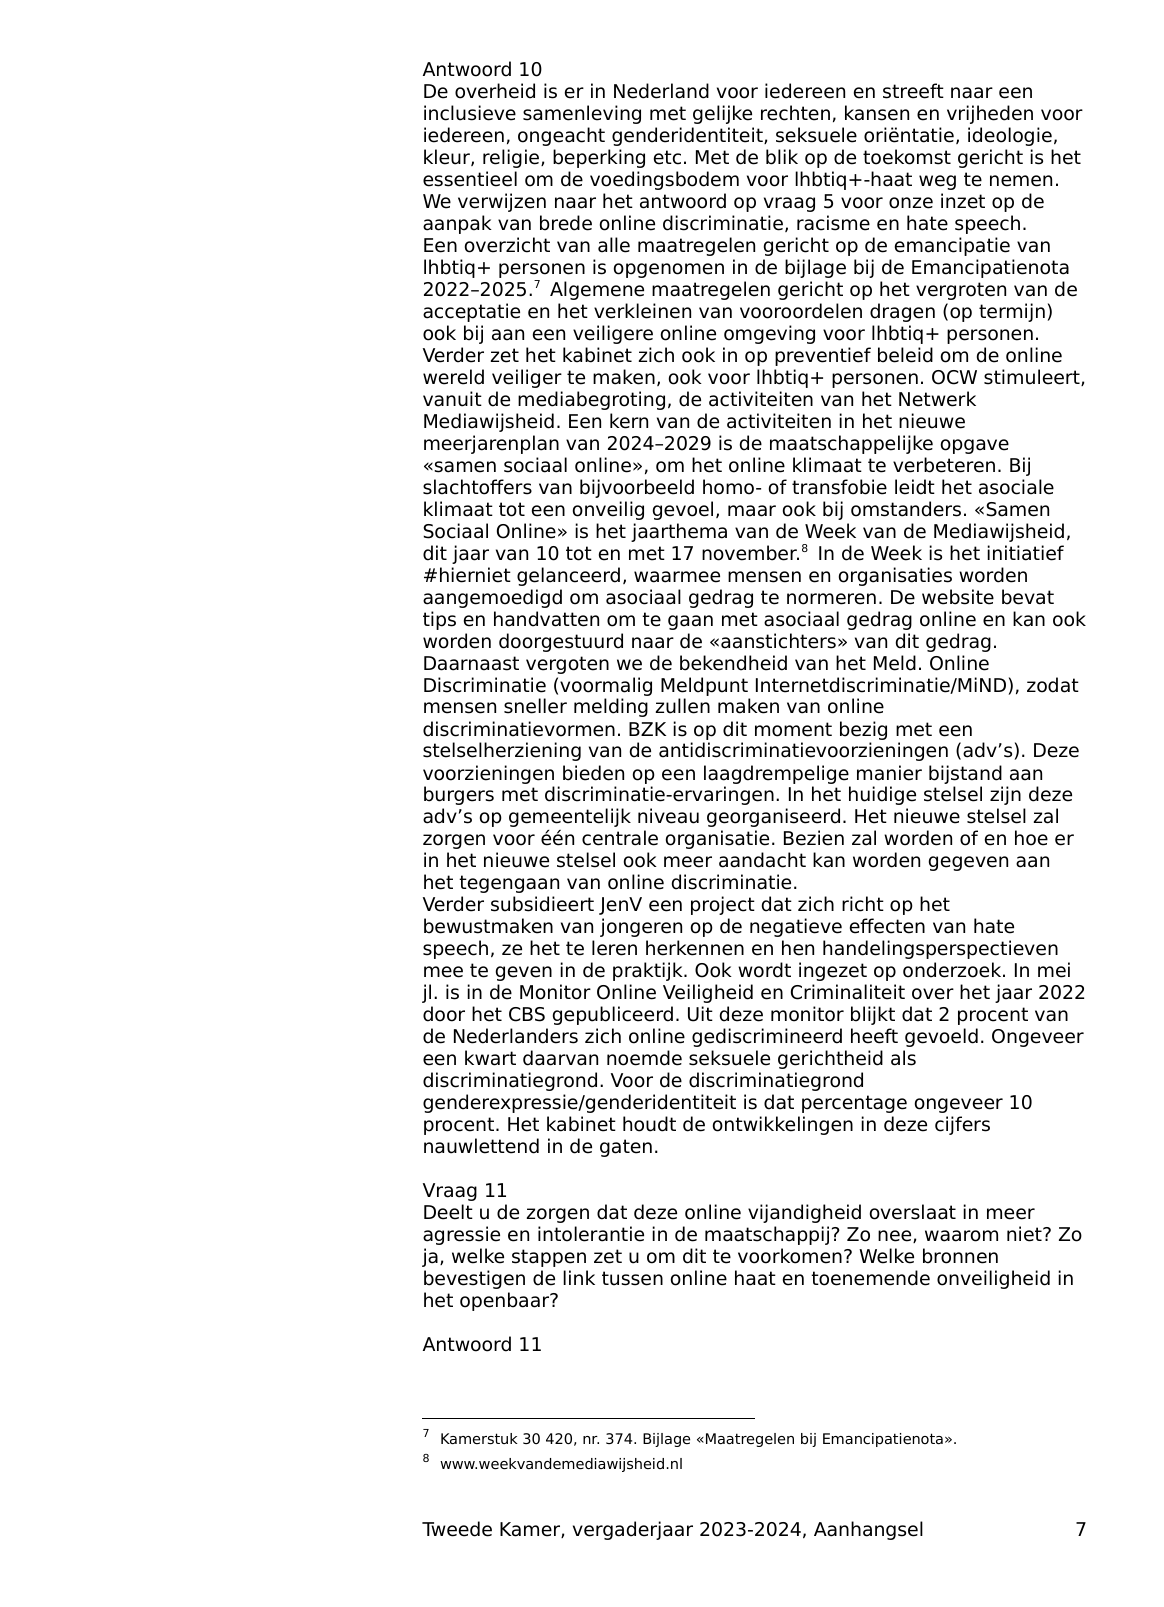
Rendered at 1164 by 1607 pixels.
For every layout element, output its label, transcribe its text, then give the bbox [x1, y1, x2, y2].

text Antwoord 10 [422, 59, 1087, 81]
text Kamerstuk 30 420, nr. 374. Bijlage «Maatregelen bij Emancipatienota». [422, 1427, 1087, 1449]
text Deelt u de zorgen dat deze online vijandigheid overslaat in meer agressie en intolerantie in de maatschappij? Zo nee, waarom niet? Zo ja, welke stappen zet u om dit te voorkomen? Welke bronnen bevestigen de link tussen online haat en toenemende onveiligheid in het openbaar? [422, 1202, 1087, 1312]
text Een overzicht van alle maatregelen gericht op de emancipatie van lhbtiq+ personen is opgenomen in de bijlage bij de Emancipatienota 2022–2025. Algemene maatregelen gericht op het vergroten van de acceptatie en het verkleinen van vooroordelen dragen (op termijn) ook bij aan een veiligere online omgeving voor lhbtiq+ personen. [422, 235, 1087, 345]
text Vraag 11 [422, 1180, 1087, 1202]
text De overheid is er in Nederland voor iedereen en streeft naar een inclusieve samenleving met gelijke rechten, kansen en vrijheden voor iedereen, ongeacht genderidentiteit, seksuele oriëntatie, ideologie, kleur, religie, beperking etc. Met de blik op de toekomst gericht is het essentieel om de voedingsbodem voor lhbtiq+-haat weg te nemen. We verwijzen naar het antwoord op vraag 5 voor onze inzet op de aanpak van brede online discriminatie, racisme en hate speech. [422, 81, 1087, 235]
text Daarnaast vergoten we de bekendheid van het Meld. Online Discriminatie (voormalig Meldpunt Internetdiscriminatie/MiND), zodat mensen sneller melding zullen maken van online discriminatievormen. BZK is op dit moment bezig met een stelselherziening van de antidiscriminatievoorzieningen (adv’s). Deze voorzieningen bieden op een laagdrempelige manier bijstand aan burgers met discriminatie-ervaringen. In het huidige stelsel zijn deze adv’s op gemeentelijk niveau georganiseerd. Het nieuwe stelsel zal zorgen voor één centrale organisatie. Bezien zal worden of en hoe er in het nieuwe stelsel ook meer aandacht kan worden gegeven aan het tegengaan van online discriminatie. [422, 652, 1087, 894]
text Antwoord 11 [422, 1334, 1087, 1356]
text Verder subsidieert JenV een project dat zich richt op het bewustmaken van jongeren op de negatieve effecten van hate speech, ze het te leren herkennen en hen handelingsperspectieven mee te geven in de praktijk. Ook wordt ingezet op onderzoek. In mei jl. is in de Monitor Online Veiligheid en Criminaliteit over het jaar 2022 door het CBS gepubliceerd. Uit deze monitor blijkt dat 2 procent van de Nederlanders zich online gediscrimineerd heeft gevoeld. Ongeveer een kwart daarvan noemde seksuele gerichtheid als discriminatiegrond. Voor de discriminatiegrond genderexpressie/genderidentiteit is dat percentage ongeveer 10 procent. Het kabinet houdt de ontwikkelingen in deze cijfers nauwlettend in de gaten. [422, 894, 1087, 1158]
text Verder zet het kabinet zich ook in op preventief beleid om de online wereld veiliger te maken, ook voor lhbtiq+ personen. OCW stimuleert, vanuit de mediabegroting, de activiteiten van het Netwerk Mediawijsheid. Een kern van de activiteiten in het nieuwe meerjarenplan van 2024–2029 is de maatschappelijke opgave «samen sociaal online», om het online klimaat te verbeteren. Bij slachtoffers van bijvoorbeeld homo- of transfobie leidt het asociale klimaat tot een onveilig gevoel, maar ook bij omstanders. «Samen Sociaal Online» is het jaarthema van de Week van de Mediawijsheid, dit jaar van 10 tot en met 17 november. In de Week is het initiatief #hierniet gelanceerd, waarmee mensen en organisaties worden aangemoedigd om asociaal gedrag te normeren. De website bevat tips en handvatten om te gaan met asociaal gedrag online en kan ook worden doorgestuurd naar de «aanstichters» van dit gedrag. [422, 345, 1087, 652]
text www.weekvandemediawijsheid.nl [422, 1452, 1087, 1474]
